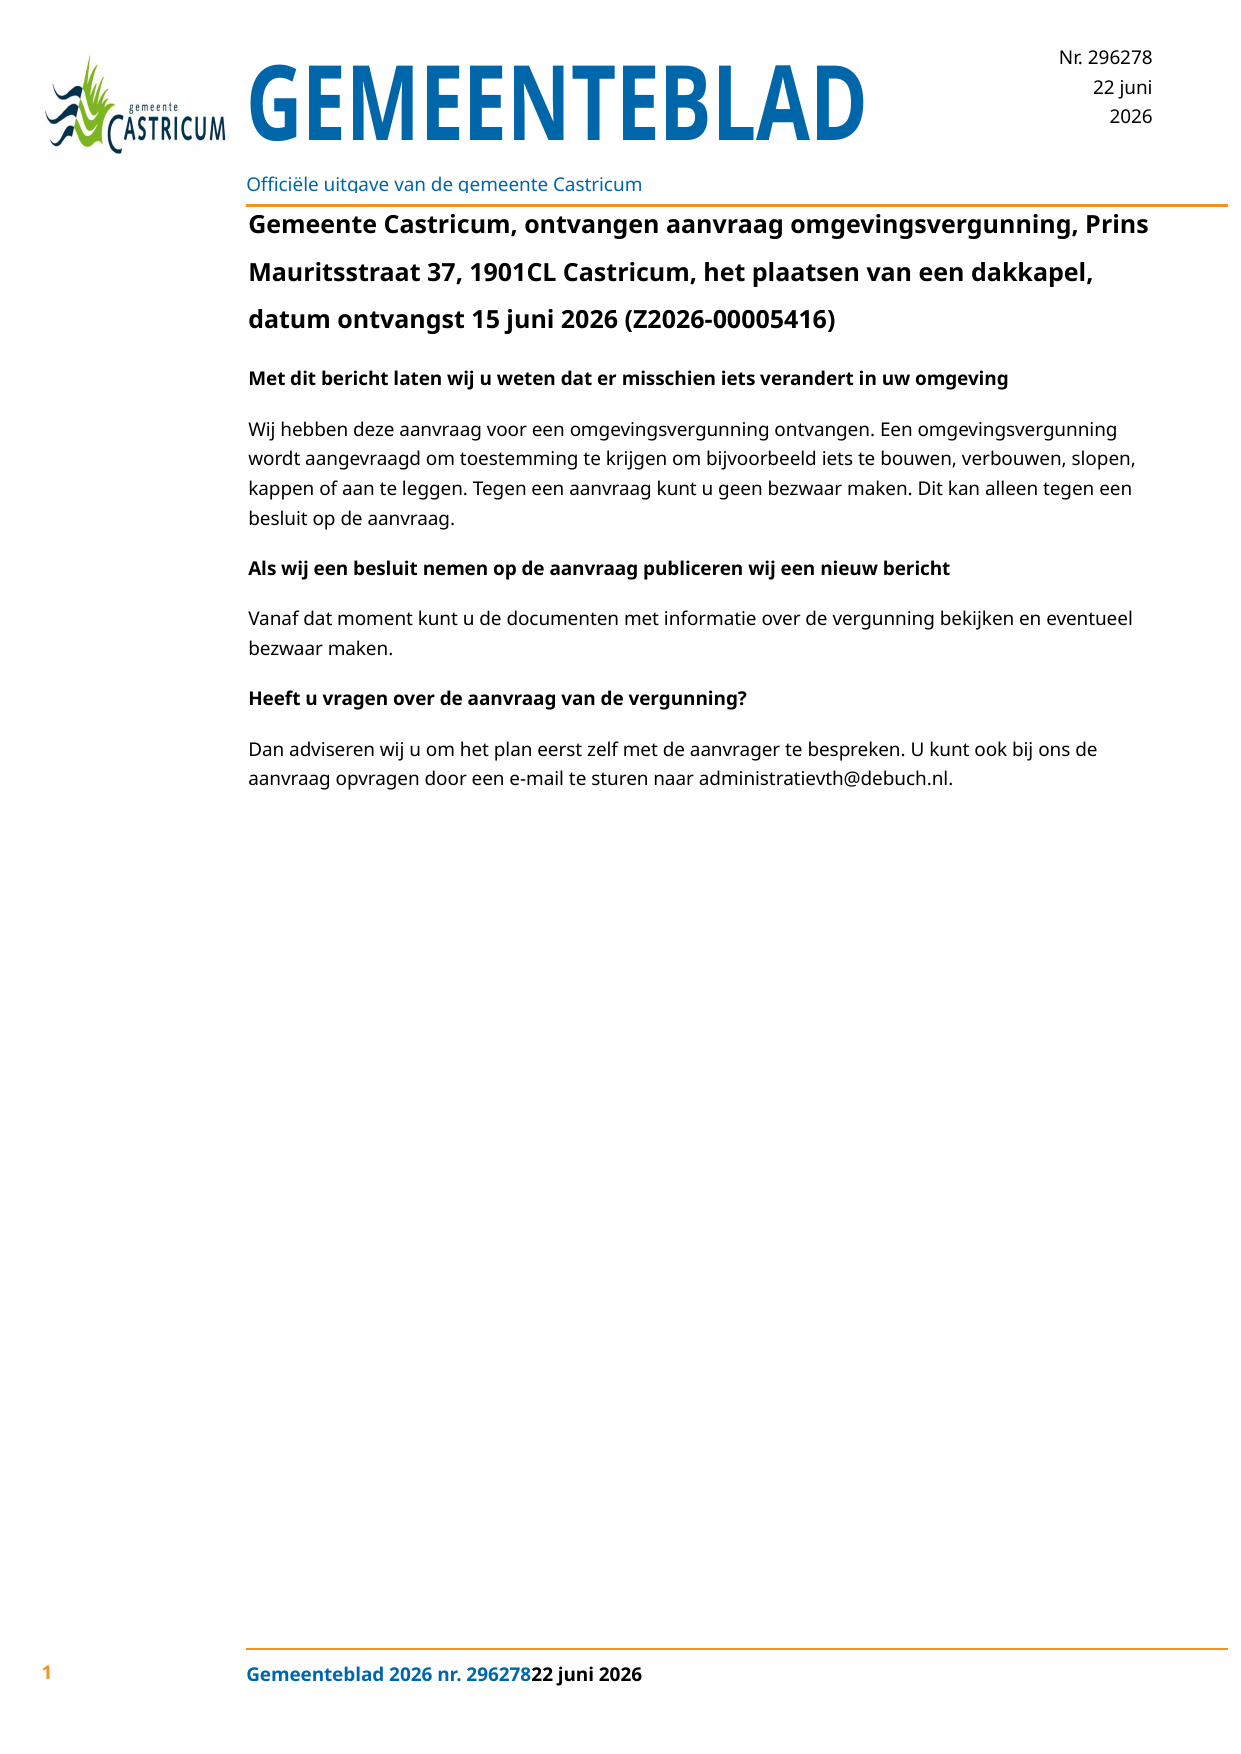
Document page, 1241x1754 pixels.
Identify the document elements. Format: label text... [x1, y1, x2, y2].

text Als wij een besluit nemen op de aanvraag publiceren wij een nieuw bericht [248, 555, 1152, 581]
text Vanaf dat moment kunt u de documenten met informatie over de vergunning bekijken en eventueel bezwaar maken. [248, 606, 1152, 661]
text Heeft u vragen over de aanvraag van de vergunning? [248, 686, 1152, 711]
text Met dit bericht laten wij u weten dat er misschien iets verandert in uw omgeving [248, 366, 1152, 391]
picture [41, 47, 231, 172]
text Wij hebben deze aanvraag voor een omgevingsvergunning ontvangen. Een omgevingsvergunning wordt aangevraagd om toestemming te krijgen om bijvoorbeeld iets te bouwen, verbouwen, slopen, kappen of aan te leggen. Tegen een aanvraag kunt u geen bezwaar maken. Dit kan alleen tegen een besluit op de aanvraag. [248, 416, 1152, 530]
text Gemeente Castricum, ontvangen aanvraag omgevingsvergunning, Prins Mauritsstraat 37, 1901CL Castricum, het plaatsen van een dakkapel, datum ontvangst 15 juni 2026 (Z2026-00005416) [248, 207, 1152, 336]
text Dan adviseren wij u om het plan eerst zelf met de aanvrager te bespreken. U kunt ook bij ons de aanvraag opvragen door een e-mail te sturen naar administratievth@debuch.nl. [248, 736, 1152, 791]
